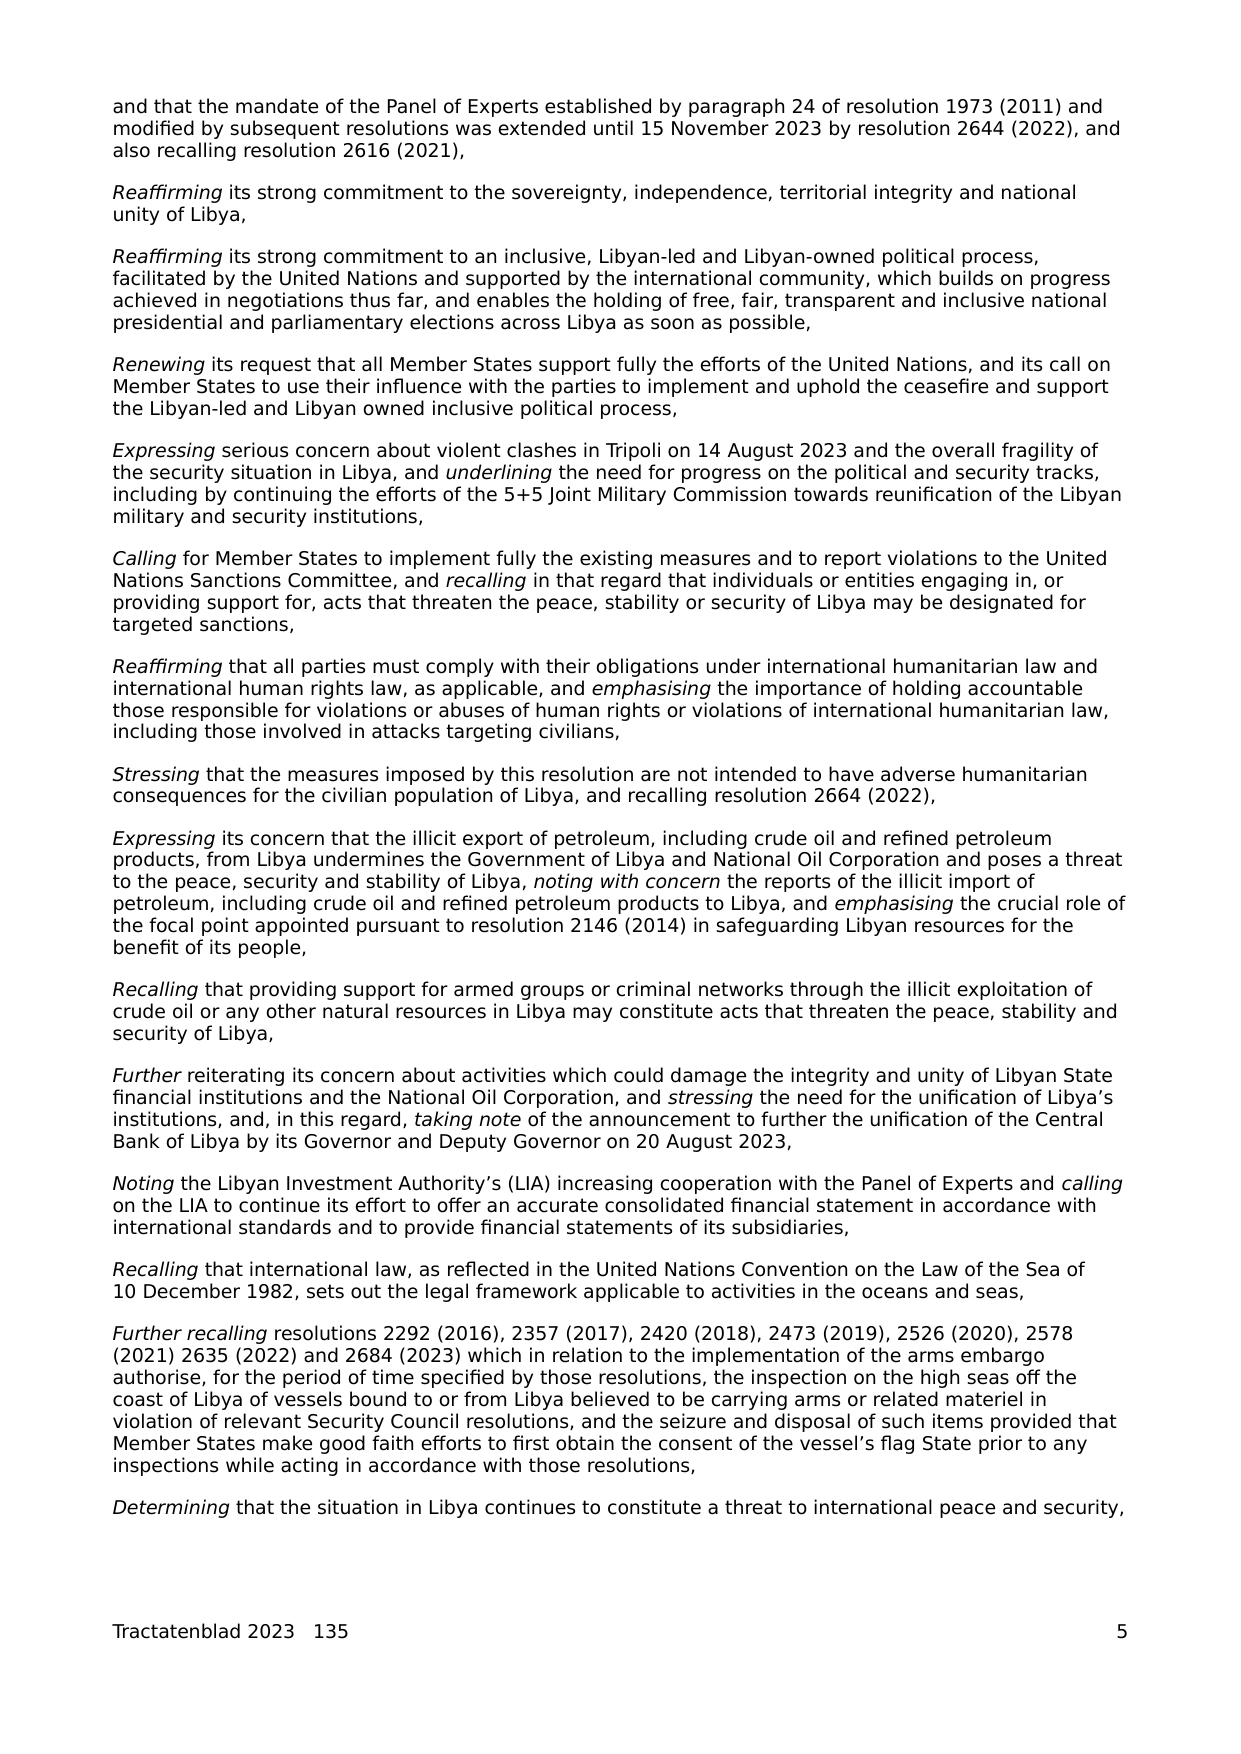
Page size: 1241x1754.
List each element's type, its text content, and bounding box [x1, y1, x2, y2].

text Further recalling resolutions 2292 (2016), 2357 (2017), 2420 (2018), 2473 (2019), 2526 (2020), 2578 (2021) 2635 (2022) and 2684 (2023) which in relation to the implementation of the arms embargo authorise, for the period of time specified by those resolutions, the inspection on the high seas off the coast of Libya of vessels bound to or from Libya believed to be carrying arms or related materiel in violation of relevant Security Council resolutions, and the seizure and disposal of such items provided that Member States make good faith efforts to first obtain the consent of the vessel’s flag State prior to any inspections while acting in accordance with those resolutions, [112, 1323, 1128, 1477]
text Recalling that international law, as reflected in the United Nations Convention on the Law of the Sea of 10 December 1982, sets out the legal framework applicable to activities in the oceans and seas, [112, 1259, 1128, 1303]
text Reaffirming its strong commitment to an inclusive, Libyan-led and Libyan-owned political process, facilitated by the United Nations and supported by the international community, which builds on progress achieved in negotiations thus far, and enables the holding of free, fair, transparent and inclusive national presidential and parliamentary elections across Libya as soon as possible, [112, 246, 1128, 334]
text Expressing its concern that the illicit export of petroleum, including crude oil and refined petroleum products, from Libya undermines the Government of Libya and National Oil Corporation and poses a threat to the peace, security and stability of Libya, noting with concern the reports of the illicit import of petroleum, including crude oil and refined petroleum products to Libya, and emphasising the crucial role of the focal point appointed pursuant to resolution 2146 (2014) in safeguarding Libyan resources for the benefit of its people, [112, 827, 1128, 959]
text Noting the Libyan Investment Authority’s (LIA) increasing cooperation with the Panel of Experts and calling on the LIA to continue its effort to offer an accurate consolidated financial statement in accordance with international standards and to provide financial statements of its subsidiaries, [112, 1173, 1128, 1239]
text and that the mandate of the Panel of Experts established by paragraph 24 of resolution 1973 (2011) and modified by subsequent resolutions was extended until 15 November 2023 by resolution 2644 (2022), and also recalling resolution 2616 (2021), [112, 96, 1128, 162]
text Reaffirming its strong commitment to the sovereignty, independence, territorial integrity and national unity of Libya, [112, 182, 1128, 226]
text Expressing serious concern about violent clashes in Tripoli on 14 August 2023 and the overall fragility of the security situation in Libya, and underlining the need for progress on the political and security tracks, including by continuing the efforts of the 5+5 Joint Military Commission towards reunification of the Libyan military and security institutions, [112, 440, 1128, 528]
text Calling for Member States to implement fully the existing measures and to report violations to the United Nations Sanctions Committee, and recalling in that regard that individuals or entities engaging in, or providing support for, acts that threaten the peace, stability or security of Libya may be designated for targeted sanctions, [112, 548, 1128, 636]
text Recalling that providing support for armed groups or criminal networks through the illicit exploitation of crude oil or any other natural resources in Libya may constitute acts that threaten the peace, stability and security of Libya, [112, 979, 1128, 1045]
text Reaffirming that all parties must comply with their obligations under international humanitarian law and international human rights law, as applicable, and emphasising the importance of holding accountable those responsible for violations or abuses of human rights or violations of international humanitarian law, including those involved in attacks targeting civilians, [112, 656, 1128, 743]
text Renewing its request that all Member States support fully the efforts of the United Nations, and its call on Member States to use their influence with the parties to implement and uphold the ceasefire and support the Libyan-led and Libyan owned inclusive political process, [112, 354, 1128, 420]
text Determining that the situation in Libya continues to constitute a threat to international peace and security, [112, 1497, 1128, 1519]
text Further reiterating its concern about activities which could damage the integrity and unity of Libyan State financial institutions and the National Oil Corporation, and stressing the need for the unification of Libya’s institutions, and, in this regard, taking note of the announcement to further the unification of the Central Bank of Libya by its Governor and Deputy Governor on 20 August 2023, [112, 1065, 1128, 1153]
text Stressing that the measures imposed by this resolution are not intended to have adverse humanitarian consequences for the civilian population of Libya, and recalling resolution 2664 (2022), [112, 763, 1128, 807]
